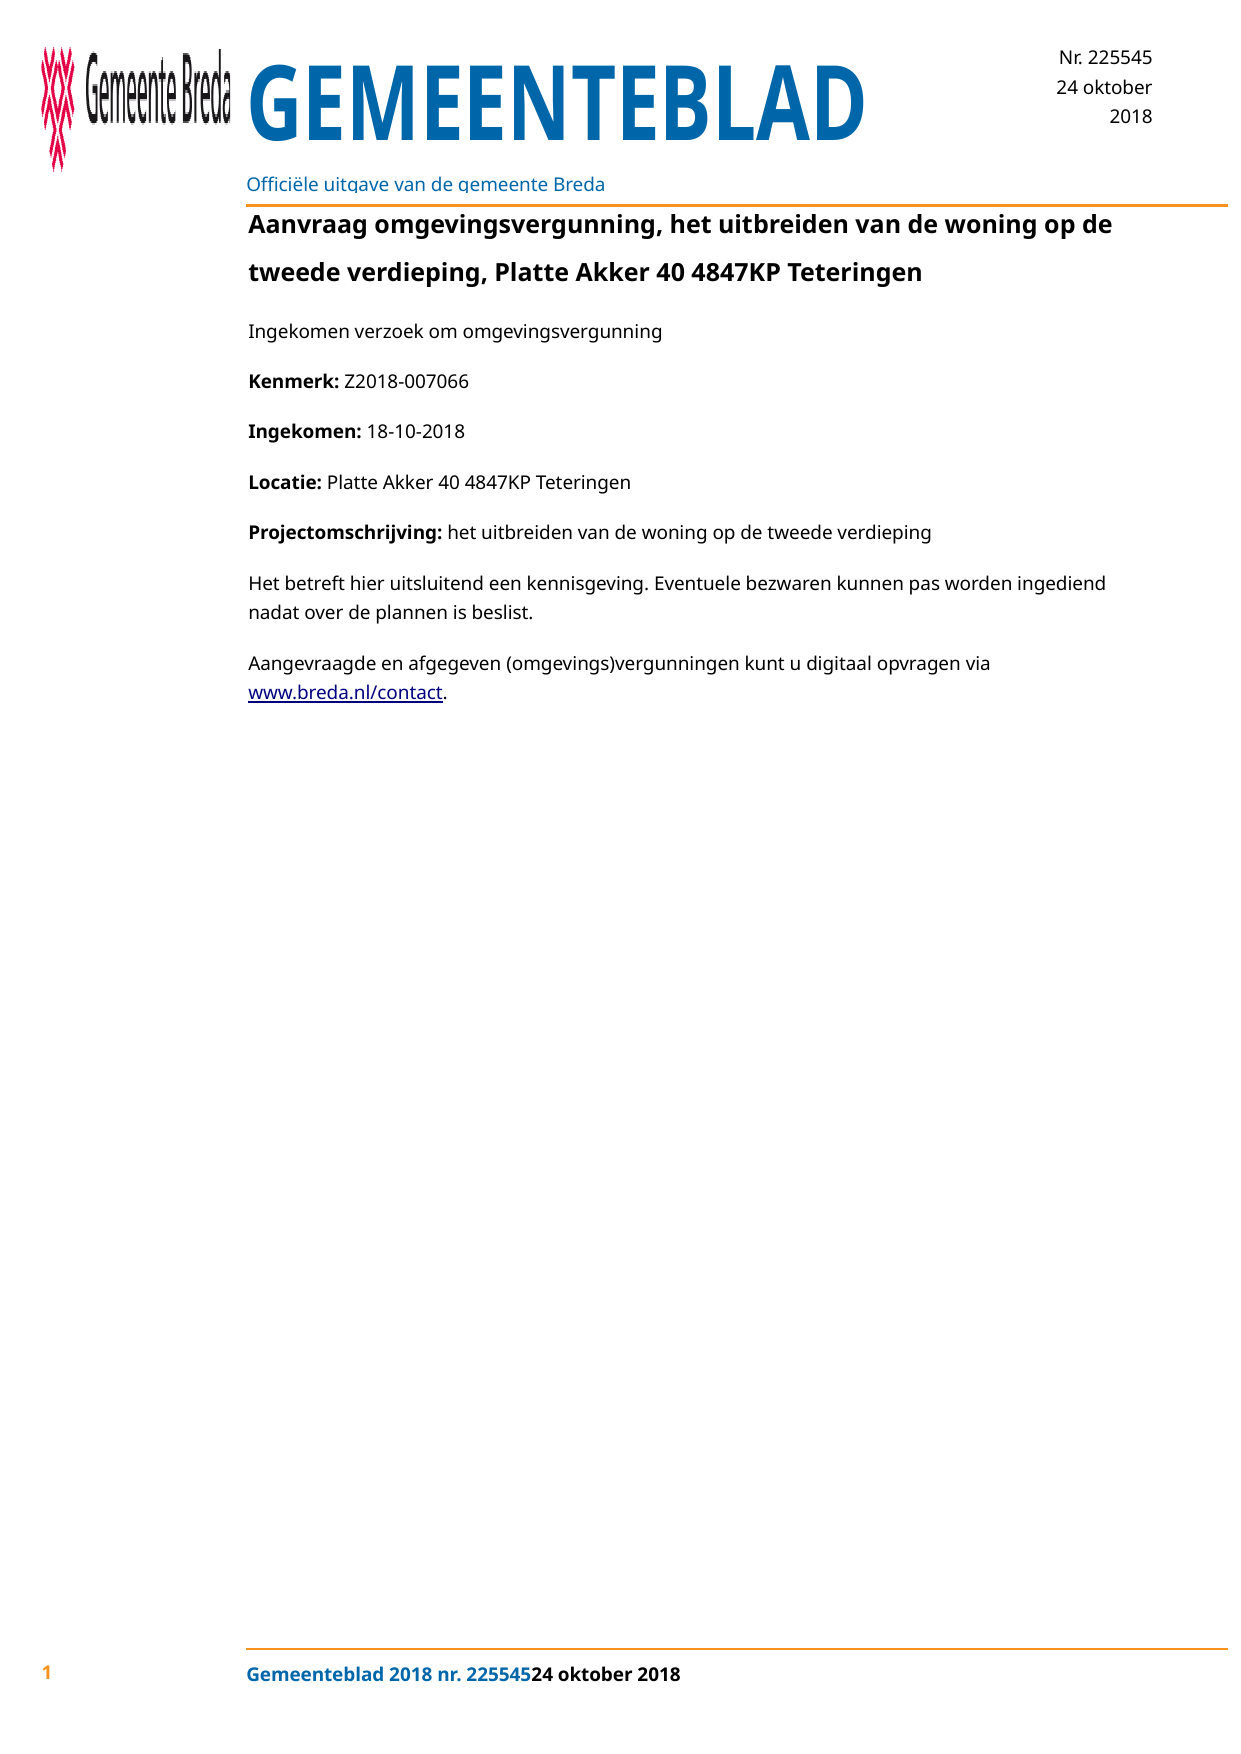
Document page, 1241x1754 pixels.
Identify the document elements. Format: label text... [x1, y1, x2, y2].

text Aangevraagde en afgegeven (omgevings)vergunningen kunt u digitaal opvragen via www.breda.nl/contact. [248, 650, 1152, 705]
text Aanvraag omgevingsvergunning, het uitbreiden van de woning op de tweede verdieping, Platte Akker 40 4847KP Teteringen [248, 207, 1152, 288]
text Ingekomen verzoek om omgevingsvergunning [248, 318, 1152, 344]
picture [41, 47, 231, 172]
text Projectomschrijving: het uitbreiden van de woning op de tweede verdieping [248, 519, 1152, 545]
text Het betreft hier uitsluitend een kennisgeving. Eventuele bezwaren kunnen pas worden ingediend nadat over de plannen is beslist. [248, 570, 1152, 625]
text Kenmerk: Z2018-007066 [248, 368, 1152, 394]
text Ingekomen: 18-10-2018 [248, 419, 1152, 444]
text Locatie: Platte Akker 40 4847KP Teteringen [248, 469, 1152, 495]
